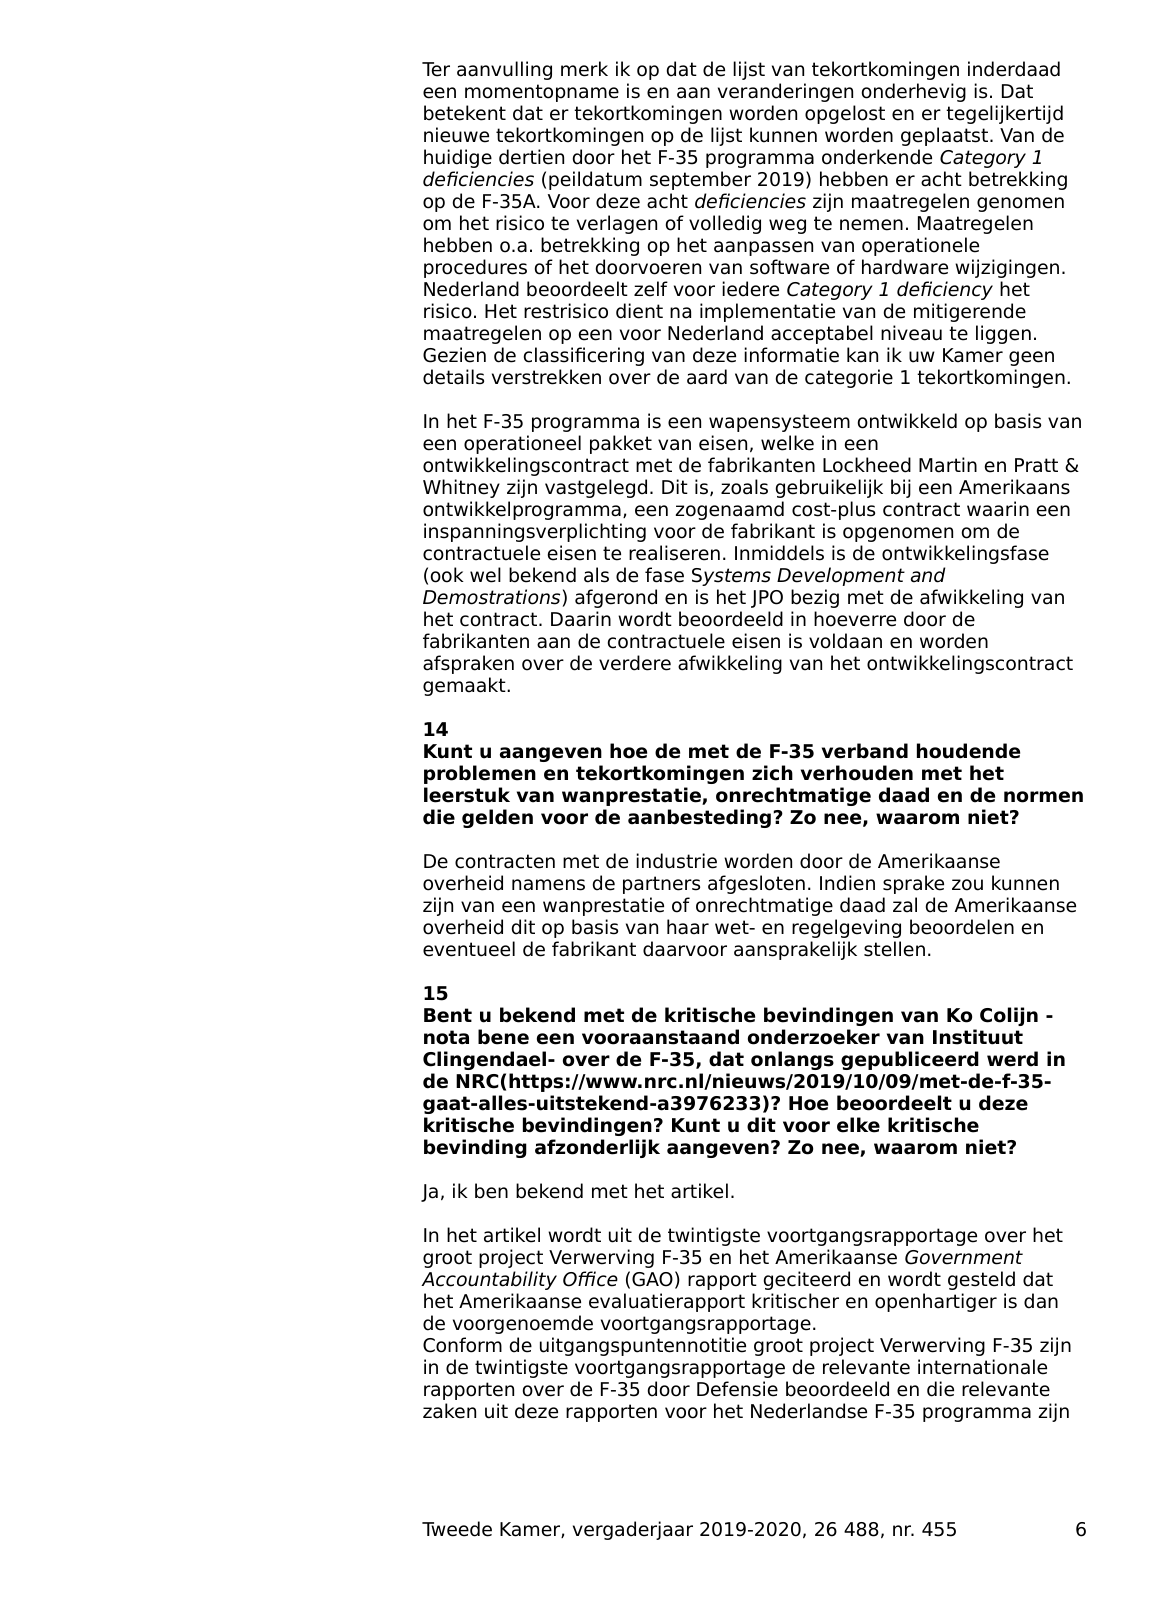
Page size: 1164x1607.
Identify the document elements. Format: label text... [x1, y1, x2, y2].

text Bent u bekend met de kritische bevindingen van Ko Colijn -nota bene een vooraanstaand onderzoeker van Instituut Clingendael- over de F-35, dat onlangs gepubliceerd werd in de NRC(https://www.nrc.nl/nieuws/2019/10/09/met-de-f-35-gaat-alles-uitstekend-a3976233)? Hoe beoordeelt u deze kritische bevindingen? Kunt u dit voor elke kritische bevinding afzonderlijk aangeven? Zo nee, waarom niet? [422, 1005, 1087, 1159]
text De contracten met de industrie worden door de Amerikaanse overheid namens de partners afgesloten. Indien sprake zou kunnen zijn van een wanprestatie of onrechtmatige daad zal de Amerikaanse overheid dit op basis van haar wet- en regelgeving beoordelen en eventueel de fabrikant daarvoor aansprakelijk stellen. [422, 851, 1087, 961]
text Conform de uitgangspuntennotitie groot project Verwerving F-35 zijn in de twintigste voortgangsrapportage de relevante internationale rapporten over de F-35 door Defensie beoordeeld en die relevante zaken uit deze rapporten voor het Nederlandse F-35 programma zijn [422, 1335, 1087, 1423]
text Kunt u aangeven hoe de met de F-35 verband houdende problemen en tekortkomingen zich verhouden met het leerstuk van wanprestatie, onrechtmatige daad en de normen die gelden voor de aanbesteding? Zo nee, waarom niet? [422, 741, 1087, 829]
text In het F-35 programma is een wapensysteem ontwikkeld op basis van een operationeel pakket van eisen, welke in een ontwikkelingscontract met de fabrikanten Lockheed Martin en Pratt & Whitney zijn vastgelegd. Dit is, zoals gebruikelijk bij een Amerikaans ontwikkelprogramma, een zogenaamd cost-plus contract waarin een inspanningsverplichting voor de fabrikant is opgenomen om de contractuele eisen te realiseren. Inmiddels is de ontwikkelingsfase (ook wel bekend als de fase Systems Development and Demostrations) afgerond en is het JPO bezig met de afwikkeling van het contract. Daarin wordt beoordeeld in hoeverre door de fabrikanten aan de contractuele eisen is voldaan en worden afspraken over de verdere afwikkeling van het ontwikkelingscontract gemaakt. [422, 411, 1087, 697]
text 14 [422, 719, 1087, 741]
text In het artikel wordt uit de twintigste voortgangsrapportage over het groot project Verwerving F-35 en het Amerikaanse Government Accountability Office (GAO) rapport geciteerd en wordt gesteld dat het Amerikaanse evaluatierapport kritischer en openhartiger is dan de voorgenoemde voortgangsrapportage. [422, 1225, 1087, 1335]
text Ter aanvulling merk ik op dat de lijst van tekortkomingen inderdaad een momentopname is en aan veranderingen onderhevig is. Dat betekent dat er tekortkomingen worden opgelost en er tegelijkertijd nieuwe tekortkomingen op de lijst kunnen worden geplaatst. Van de huidige dertien door het F-35 programma onderkende Category 1 deficiencies (peildatum september 2019) hebben er acht betrekking op de F-35A. Voor deze acht deficiencies zijn maatregelen genomen om het risico te verlagen of volledig weg te nemen. Maatregelen hebben o.a. betrekking op het aanpassen van operationele procedures of het doorvoeren van software of hardware wijzigingen. Nederland beoordeelt zelf voor iedere Category 1 deficiency het risico. Het restrisico dient na implementatie van de mitigerende maatregelen op een voor Nederland acceptabel niveau te liggen. Gezien de classificering van deze informatie kan ik uw Kamer geen details verstrekken over de aard van de categorie 1 tekortkomingen. [422, 59, 1087, 389]
text Ja, ik ben bekend met het artikel. [422, 1181, 1087, 1203]
text 15 [422, 983, 1087, 1005]
